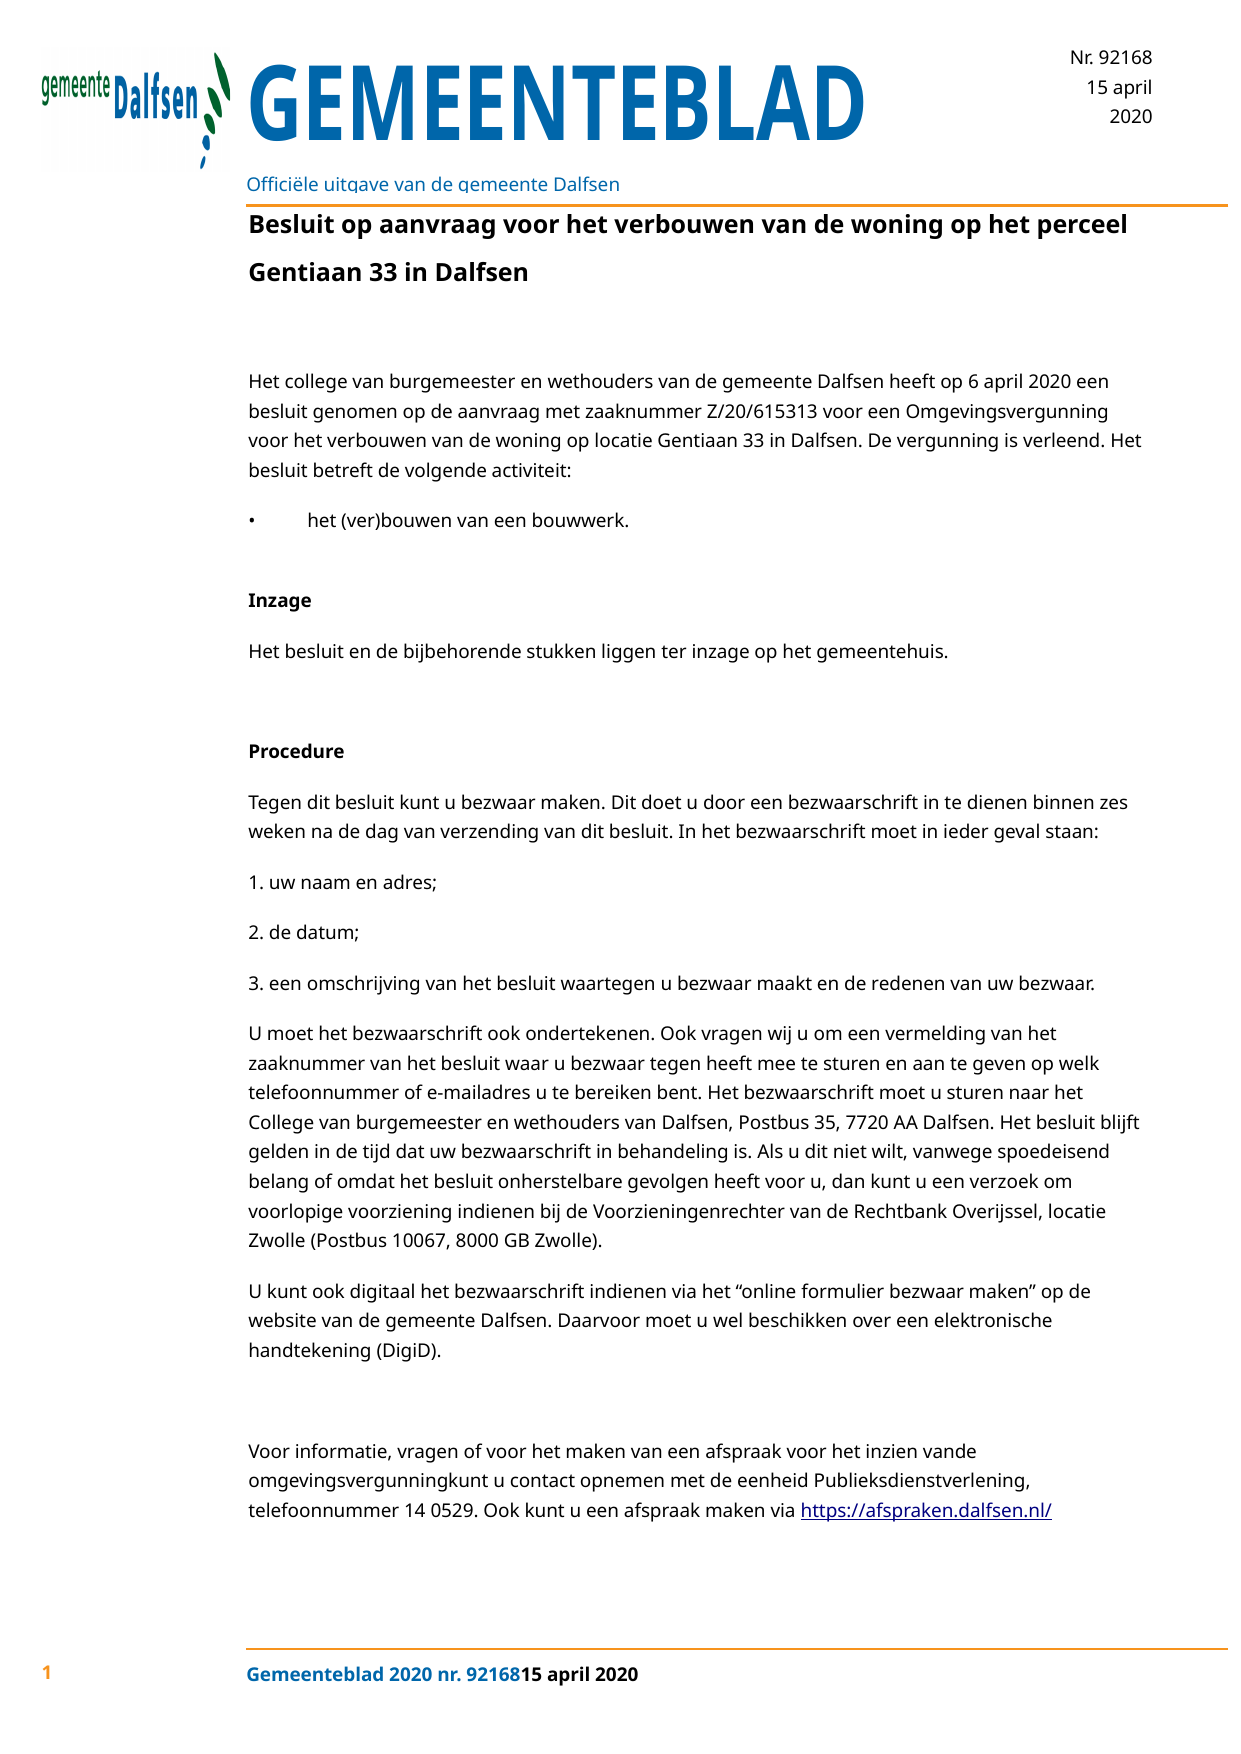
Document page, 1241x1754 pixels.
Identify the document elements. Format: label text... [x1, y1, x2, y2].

list het (ver)bouwen van een bouwwerk. [248, 507, 1152, 533]
text Het college van burgemeester en wethouders van de gemeente Dalfsen heeft op 6 april 2020 een besluit genomen op de aanvraag met zaaknummer Z/20/615313 voor een Omgevingsvergunning voor het verbouwen van de woning op locatie Gentiaan 33 in Dalfsen. De vergunning is verleend. Het besluit betreft de volgende activiteit: [248, 368, 1152, 483]
text U moet het bezwaarschrift ook ondertekenen. Ook vragen wij u om een vermelding van het zaaknummer van het besluit waar u bezwaar tegen heeft mee te sturen en aan te geven op welk telefoonnummer of e-mailadres u te bereiken bent. Het bezwaarschrift moet u sturen naar het College van burgemeester en wethouders van Dalfsen, Postbus 35, 7720 AA Dalfsen. Het besluit blijft gelden in de tijd dat uw bezwaarschrift in behandeling is. Als u dit niet wilt, vanwege spoedeisend belang of omdat het besluit onherstelbare gevolgen heeft voor u, dan kunt u een verzoek om voorlopige voorziening indienen bij de Voorzieningenrechter van de Rechtbank Overijssel, locatie Zwolle (Postbus 10067, 8000 GB Zwolle). [248, 1020, 1152, 1253]
text U kunt ook digitaal het bezwaarschrift indienen via het “online formulier bezwaar maken” op de website van de gemeente Dalfsen. Daarvoor moet u wel beschikken over een elektronische handtekening (DigiD). [248, 1278, 1152, 1363]
picture [41, 47, 231, 172]
text Tegen dit besluit kunt u bezwaar maken. Dit doet u door een bezwaarschrift in te dienen binnen zes weken na de dag van verzending van dit besluit. In het bezwaarschrift moet in ieder geval staan: [248, 789, 1152, 844]
text 3. een omschrijving van het besluit waartegen u bezwaar maakt en de redenen van uw bezwaar. [248, 970, 1152, 996]
text Voor informatie, vragen of voor het maken van een afspraak voor het inzien vande omgevingsvergunningkunt u contact opnemen met de eenheid Publieksdienstverlening, telefoonnummer 14 0529. Ook kunt u een afspraak maken via https://afspraken.dalfsen.nl/ [248, 1438, 1152, 1523]
text Procedure [248, 739, 1152, 764]
text Inzage [248, 587, 1152, 613]
text Besluit op aanvraag voor het verbouwen van de woning op het perceel Gentiaan 33 in Dalfsen [248, 207, 1152, 288]
text 2. de datum; [248, 919, 1152, 945]
text Het besluit en de bijbehorende stukken liggen ter inzage op het gemeentehuis. [248, 638, 1152, 664]
text 1. uw naam en adres; [248, 869, 1152, 895]
